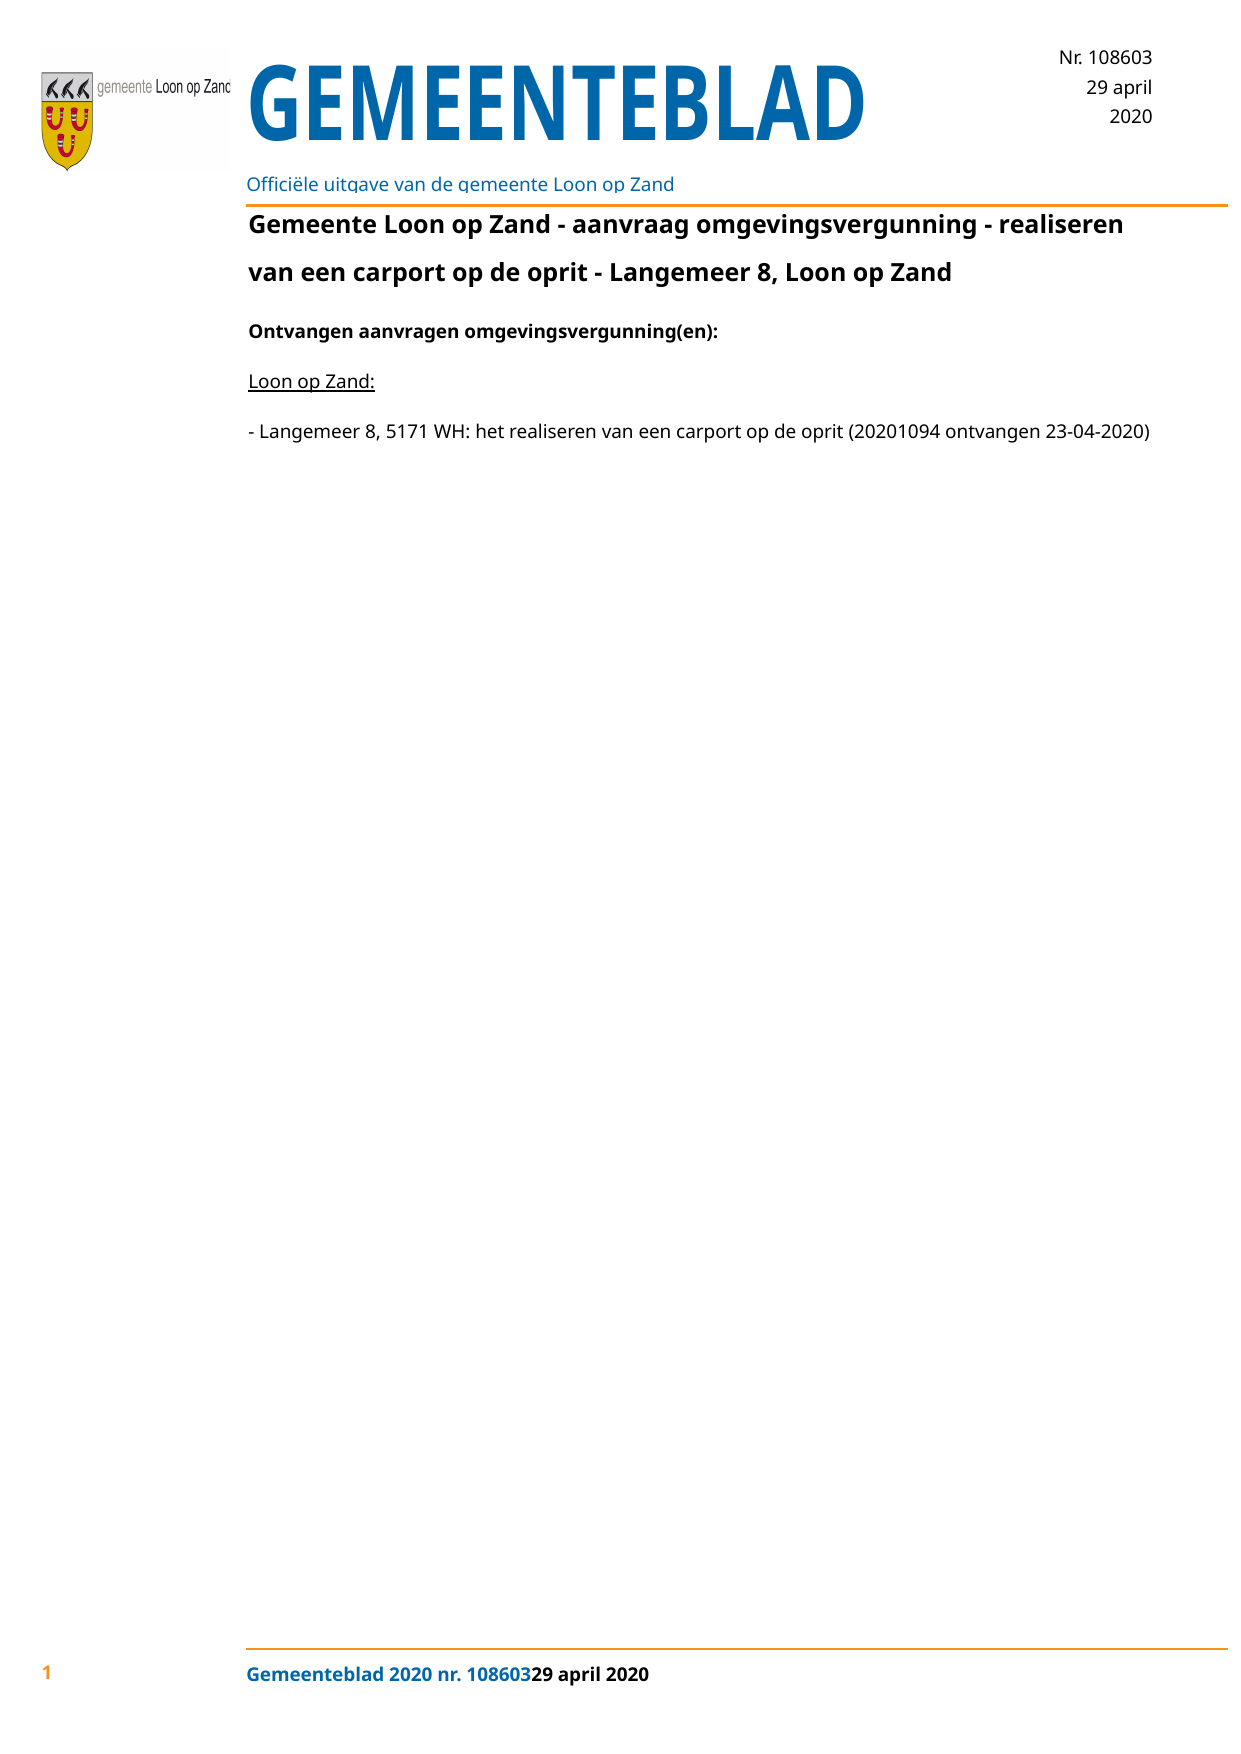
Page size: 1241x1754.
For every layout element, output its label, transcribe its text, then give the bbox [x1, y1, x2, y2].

picture [41, 47, 231, 172]
text - Langemeer 8, 5171 WH: het realiseren van een carport op de oprit (20201094 ontvangen 23-04-2020) [248, 419, 1152, 444]
text Ontvangen aanvragen omgevingsvergunning(en): [248, 318, 1152, 344]
text Loon op Zand: [248, 368, 1152, 394]
text Gemeente Loon op Zand - aanvraag omgevingsvergunning - realiseren van een carport op de oprit - Langemeer 8, Loon op Zand [248, 207, 1152, 288]
